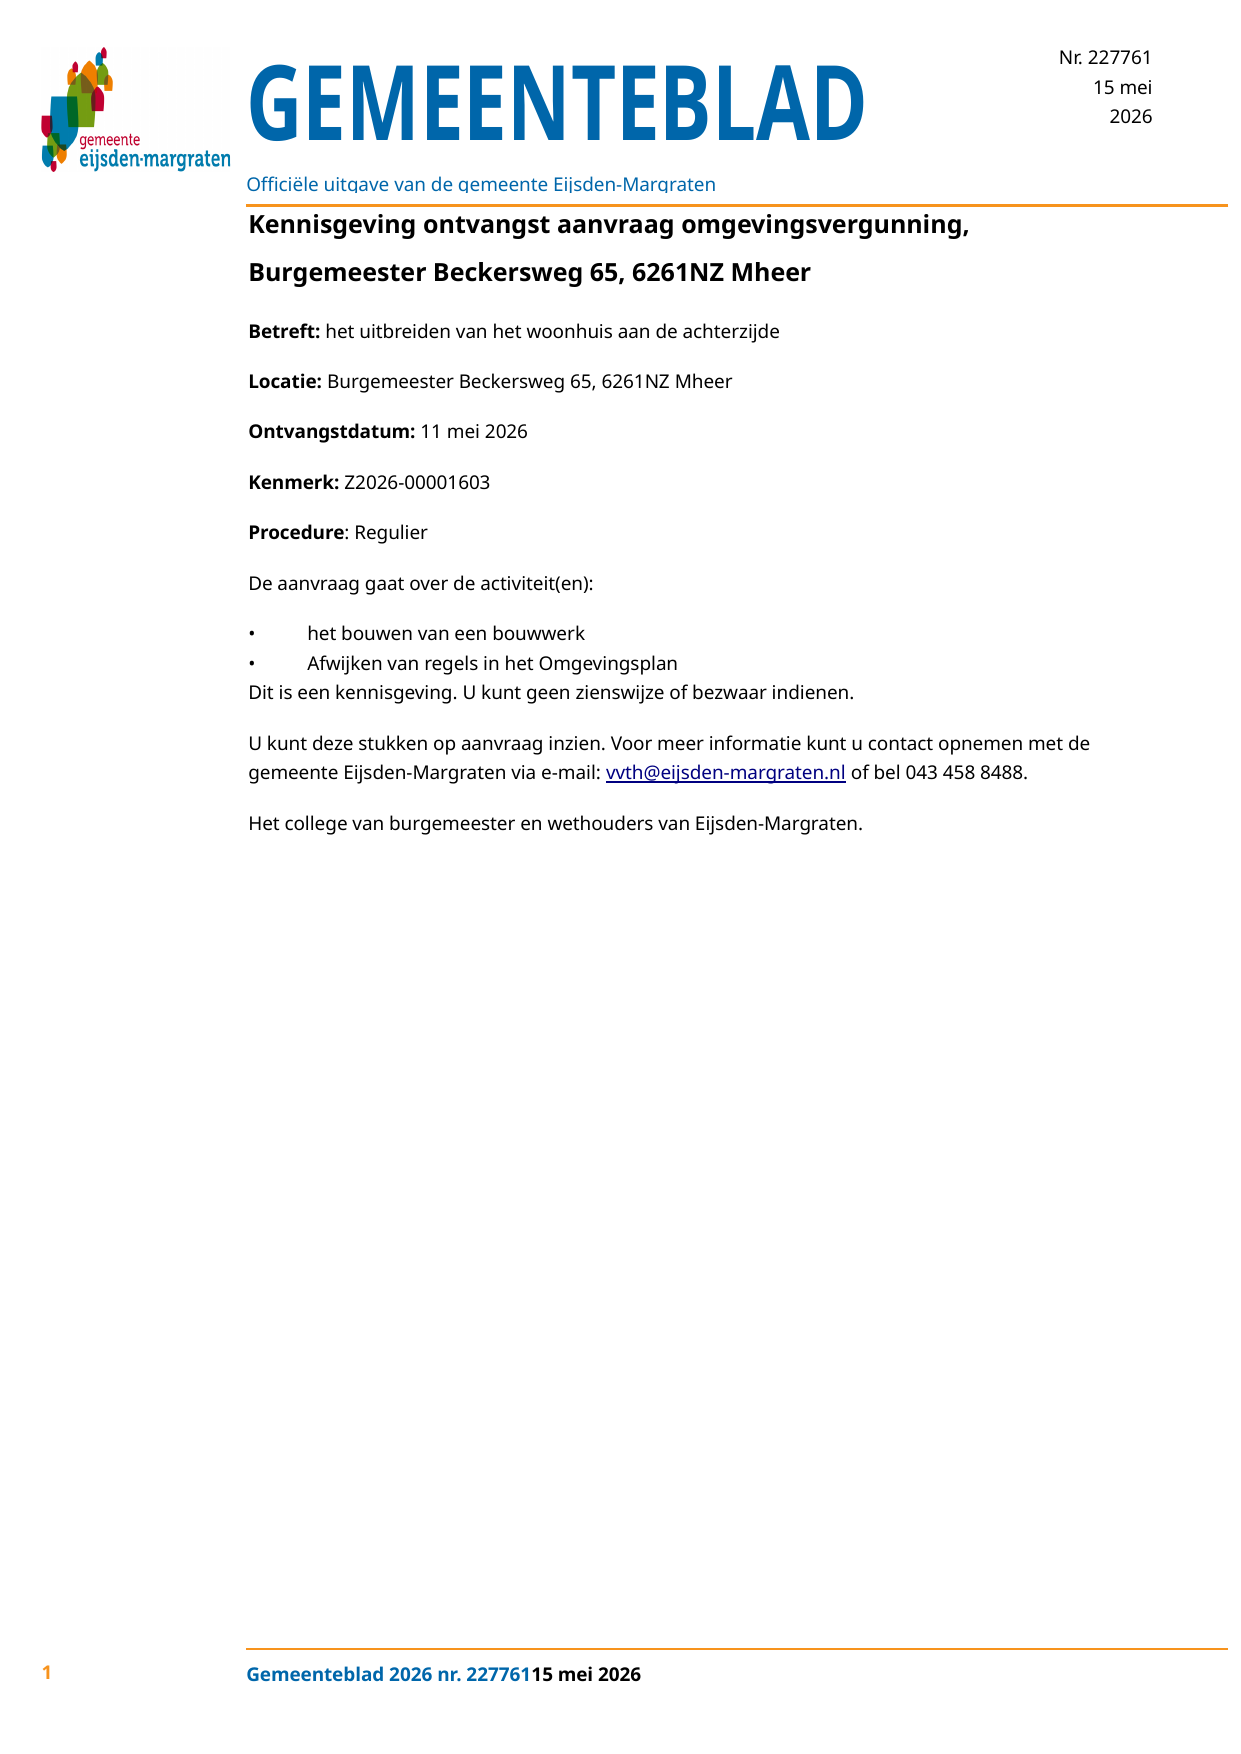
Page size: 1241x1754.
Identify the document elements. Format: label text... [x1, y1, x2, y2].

text Ontvangstdatum: 11 mei 2026 [248, 419, 1152, 444]
list het bouwen van een bouwwerk [248, 620, 1152, 646]
text Dit is een kennisgeving. U kunt geen zienswijze of bezwaar indienen. [248, 679, 1152, 705]
text Betreft: het uitbreiden van het woonhuis aan de achterzijde [248, 318, 1152, 344]
text Kennisgeving ontvangst aanvraag omgevingsvergunning, Burgemeester Beckersweg 65, 6261NZ Mheer [248, 207, 1152, 288]
text De aanvraag gaat over de activiteit(en): [248, 570, 1152, 596]
text Kenmerk: Z2026-00001603 [248, 469, 1152, 495]
text Procedure: Regulier [248, 519, 1152, 545]
list Afwijken van regels in het Omgevingsplan [248, 650, 1152, 676]
text Locatie: Burgemeester Beckersweg 65, 6261NZ Mheer [248, 368, 1152, 394]
text Het college van burgemeester en wethouders van Eijsden-Margraten. [248, 810, 1152, 836]
text U kunt deze stukken op aanvraag inzien. Voor meer informatie kunt u contact opnemen met de gemeente Eijsden-Margraten via e-mail: vvth@eijsden-margraten.nl of bel 043 458 8488. [248, 730, 1152, 785]
picture [41, 47, 231, 172]
